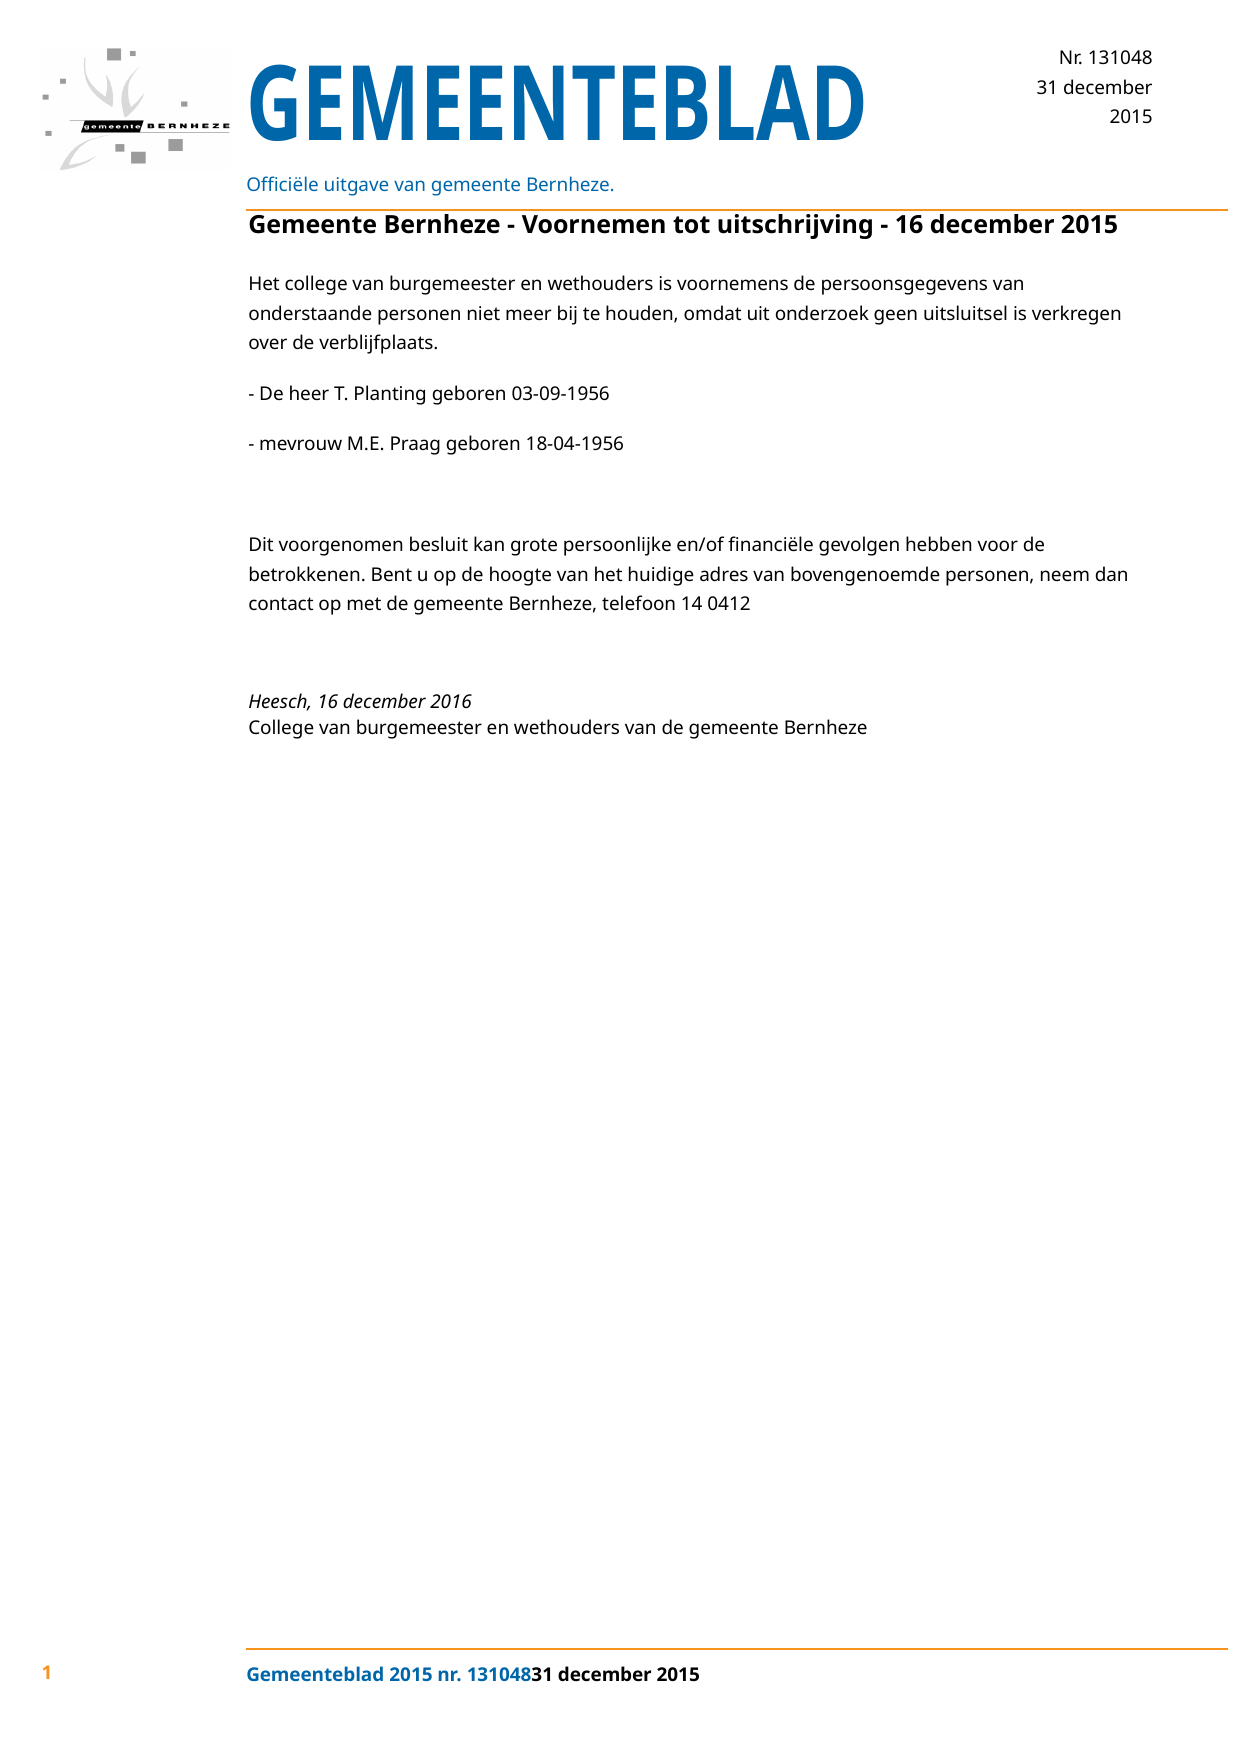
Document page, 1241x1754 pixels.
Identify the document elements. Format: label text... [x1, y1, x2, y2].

text Gemeente Bernheze - Voornemen tot uitschrijving - 16 december 2015 [248, 211, 1152, 241]
text College van burgemeester en wethouders van de gemeente Bernheze [248, 714, 1152, 740]
picture [41, 47, 231, 172]
text Heesch, 16 december 2016 [248, 688, 1152, 714]
text Het college van burgemeester en wethouders is voornemens de persoonsgegevens van onderstaande personen niet meer bij te houden, omdat uit onderzoek geen uitsluitsel is verkregen over de verblijfplaats. [248, 270, 1152, 355]
text Dit voorgenomen besluit kan grote persoonlijke en/of financiële gevolgen hebben voor de betrokkenen. Bent u op de hoogte van het huidige adres van bovengenoemde personen, neem dan contact op met de gemeente Bernheze, telefoon 14 0412 [248, 531, 1152, 616]
text - De heer T. Planting geboren 03-09-1956 [248, 380, 1152, 406]
text - mevrouw M.E. Praag geboren 18-04-1956 [248, 430, 1152, 456]
